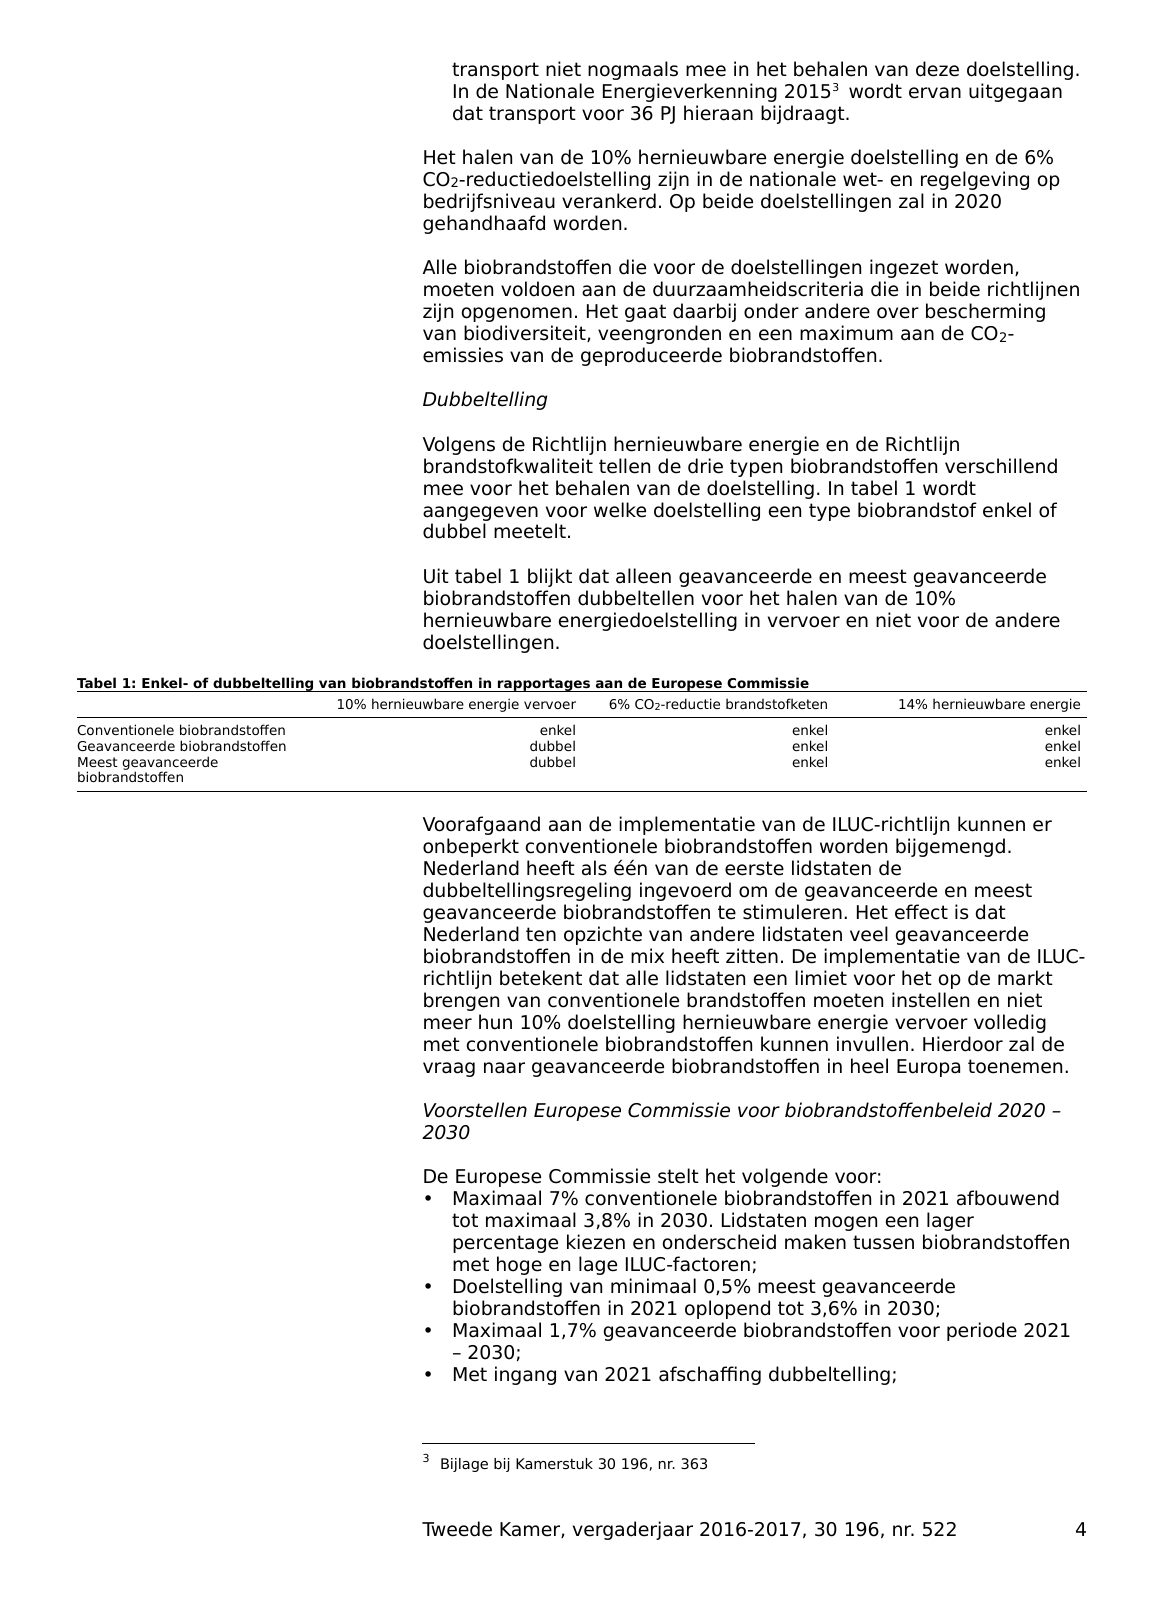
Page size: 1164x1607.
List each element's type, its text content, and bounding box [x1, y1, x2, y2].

text • Doelstelling van minimaal 0,5% meest geavanceerde biobrandstoffen in 2021 oplopend tot 3,6% in 2030; [422, 1276, 1087, 1320]
table_cell [77, 692, 329, 717]
table_cell 14% hernieuwbare energie [834, 692, 1087, 717]
table_cell enkel [834, 755, 1087, 791]
text transport niet nogmaals mee in het behalen van deze doelstelling. In de Nationale Energieverkenning 2015 wordt ervan uitgegaan dat transport voor 36 PJ hieraan bijdraagt. [422, 59, 1087, 125]
table_cell enkel [329, 718, 582, 739]
table_cell enkel [834, 739, 1087, 754]
table_cell enkel [834, 718, 1087, 739]
text Volgens de Richtlijn hernieuwbare energie en de Richtlijn brandstofkwaliteit tellen de drie typen biobrandstoffen verschillend mee voor het behalen van de doelstelling. In tabel 1 wordt aangegeven voor welke doelstelling een type biobrandstof enkel of dubbel meetelt. [422, 433, 1087, 543]
table_cell enkel [582, 718, 834, 739]
table_cell dubbel [329, 755, 582, 791]
text Het halen van de 10% hernieuwbare energie doelstelling en de 6% CO2-reductiedoelstelling zijn in de nationale wet- en regelgeving op bedrijfsniveau verankerd. Op beide doelstellingen zal in 2020 gehandhaafd worden. [422, 147, 1087, 235]
table_header Tabel 1: Enkel- of dubbeltelling van biobrandstoffen in rapportages aan de Europese Commissie [77, 675, 1087, 691]
text • Maximaal 1,7% geavanceerde biobrandstoffen voor periode 2021 – 2030; [422, 1320, 1087, 1364]
table_cell 10% hernieuwbare energie vervoer [329, 692, 582, 717]
table_cell Meest geavanceerde biobrandstoffen [77, 755, 329, 791]
table_cell Conventionele biobrandstoffen [77, 718, 329, 739]
table_cell dubbel [329, 739, 582, 754]
text • Maximaal 7% conventionele biobrandstoffen in 2021 afbouwend tot maximaal 3,8% in 2030. Lidstaten mogen een lager percentage kiezen en onderscheid maken tussen biobrandstoffen met hoge en lage ILUC-factoren; [422, 1188, 1087, 1276]
table_cell enkel [582, 755, 834, 791]
table_cell 6% CO2-reductie brandstofketen [582, 692, 834, 717]
text Alle biobrandstoffen die voor de doelstellingen ingezet worden, moeten voldoen aan de duurzaamheidscriteria die in beide richtlijnen zijn opgenomen. Het gaat daarbij onder andere over bescherming van biodiversiteit, veengronden en een maximum aan de CO2-emissies van de geproduceerde biobrandstoffen. [422, 257, 1087, 367]
subtitle Voorstellen Europese Commissie voor biobrandstoffenbeleid 2020 – 2030 [422, 1100, 1087, 1144]
text • Met ingang van 2021 afschaffing dubbeltelling; [422, 1364, 1087, 1386]
subtitle Dubbeltelling [422, 389, 1087, 411]
table_cell enkel [582, 739, 834, 754]
text Voorafgaand aan de implementatie van de ILUC-richtlijn kunnen er onbeperkt conventionele biobrandstoffen worden bijgemengd. Nederland heeft als één van de eerste lidstaten de dubbeltellingsregeling ingevoerd om de geavanceerde en meest geavanceerde biobrandstoffen te stimuleren. Het effect is dat Nederland ten opzichte van andere lidstaten veel geavanceerde biobrandstoffen in de mix heeft zitten. De implementatie van de ILUC-richtlijn betekent dat alle lidstaten een limiet voor het op de markt brengen van conventionele brandstoffen moeten instellen en niet meer hun 10% doelstelling hernieuwbare energie vervoer volledig met conventionele biobrandstoffen kunnen invullen. Hierdoor zal de vraag naar geavanceerde biobrandstoffen in heel Europa toenemen. [422, 814, 1087, 1078]
text Bijlage bij Kamerstuk 30 196, nr. 363 [422, 1452, 1087, 1474]
table_cell Geavanceerde biobrandstoffen [77, 739, 329, 754]
text De Europese Commissie stelt het volgende voor: [422, 1166, 1087, 1188]
text Uit tabel 1 blijkt dat alleen geavanceerde en meest geavanceerde biobrandstoffen dubbeltellen voor het halen van de 10% hernieuwbare energiedoelstelling in vervoer en niet voor de andere doelstellingen. [422, 566, 1087, 653]
